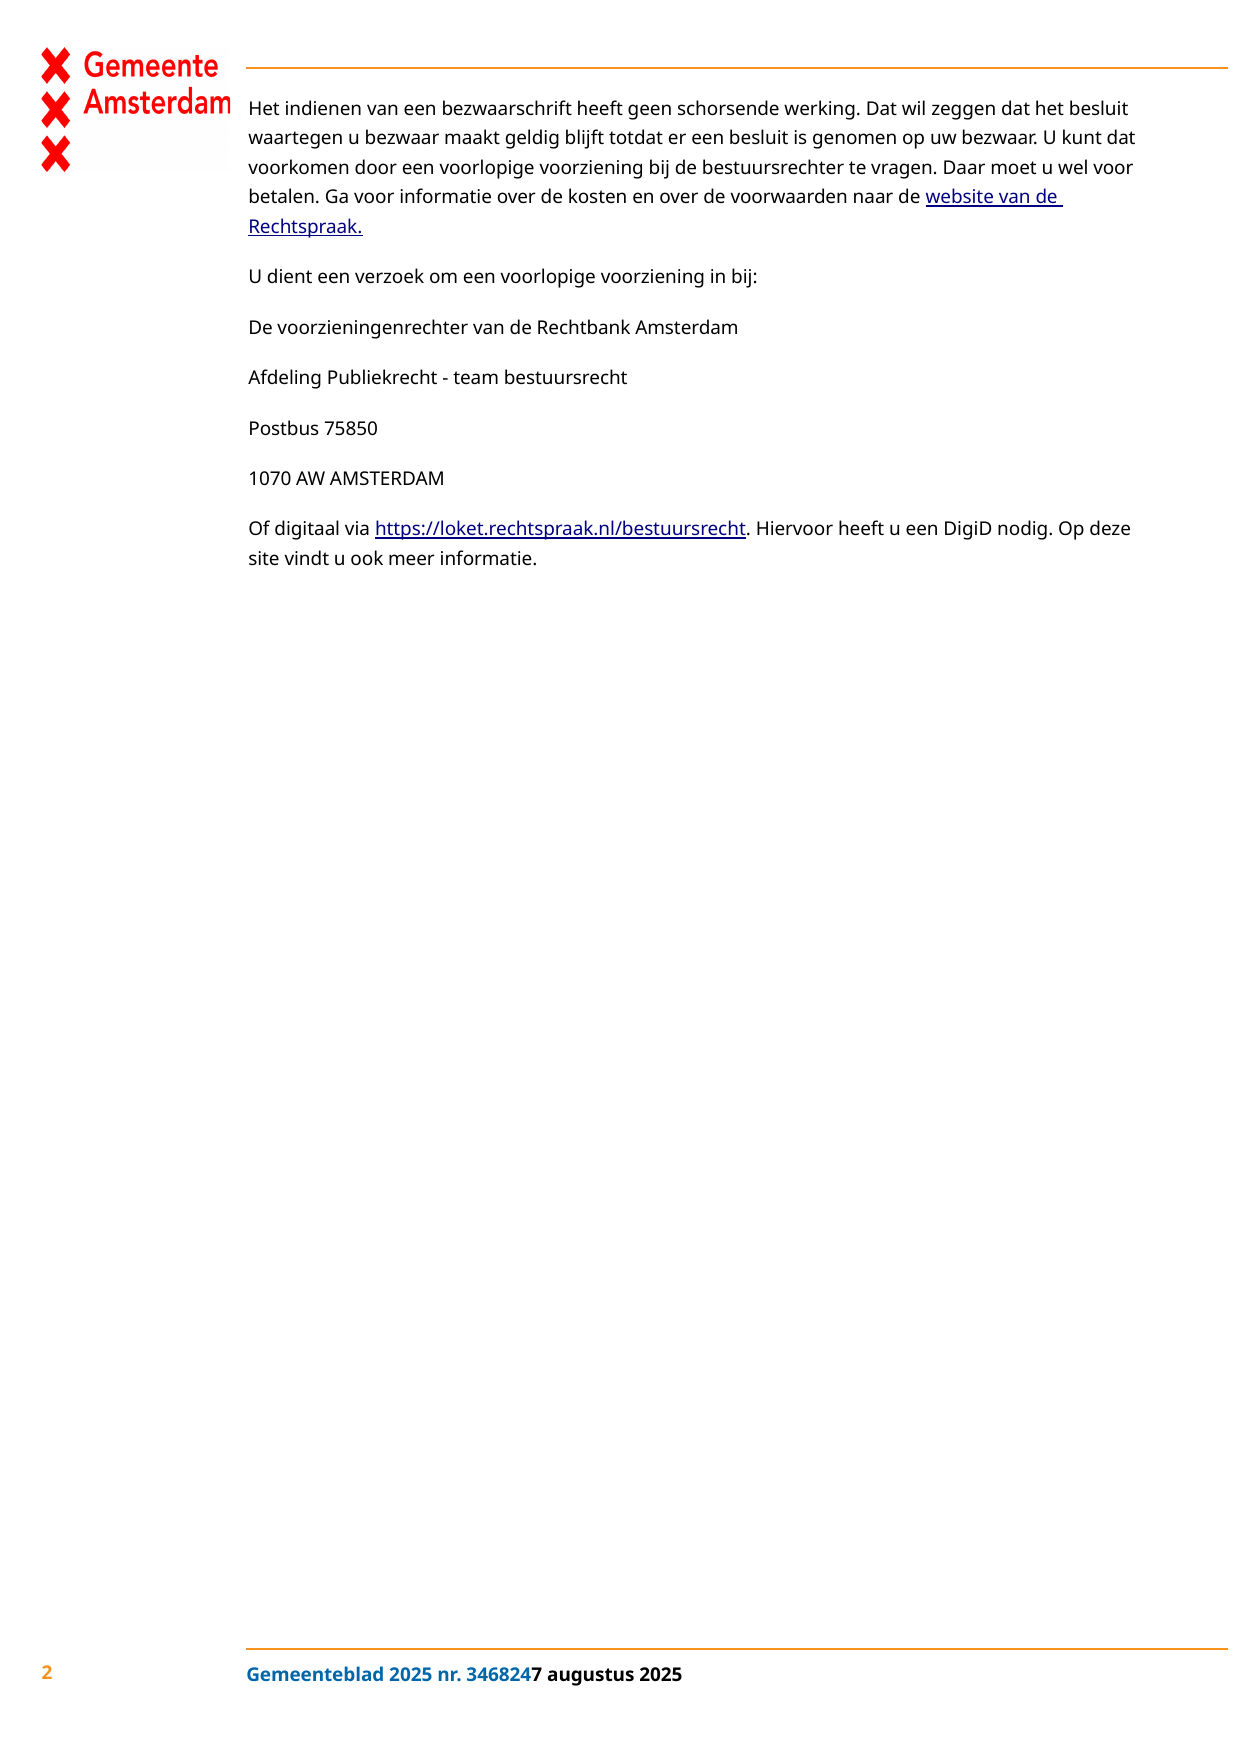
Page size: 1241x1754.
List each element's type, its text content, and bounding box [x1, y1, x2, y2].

text 1070 AW AMSTERDAM [248, 465, 1152, 491]
text U dient een verzoek om een voorlopige voorziening in bij: [248, 263, 1152, 289]
text De voorzieningenrechter van de Rechtbank Amsterdam [248, 314, 1152, 340]
picture [41, 47, 231, 172]
text Afdeling Publiekrecht - team bestuursrecht [248, 364, 1152, 390]
text Of digitaal via https://loket.rechtspraak.nl/bestuursrecht. Hiervoor heeft u een DigiD nodig. Op deze site vindt u ook meer informatie. [248, 516, 1152, 571]
text Het indienen van een bezwaarschrift heeft geen schorsende werking. Dat wil zeggen dat het besluit waartegen u bezwaar maakt geldig blijft totdat er een besluit is genomen op uw bezwaar. U kunt dat voorkomen door een voorlopige voorziening bij de bestuursrechter te vragen. Daar moet u wel voor betalen. Ga voor informatie over de kosten en over de voorwaarden naar de website van de Rechtspraak. [248, 95, 1152, 239]
text Postbus 75850 [248, 415, 1152, 441]
